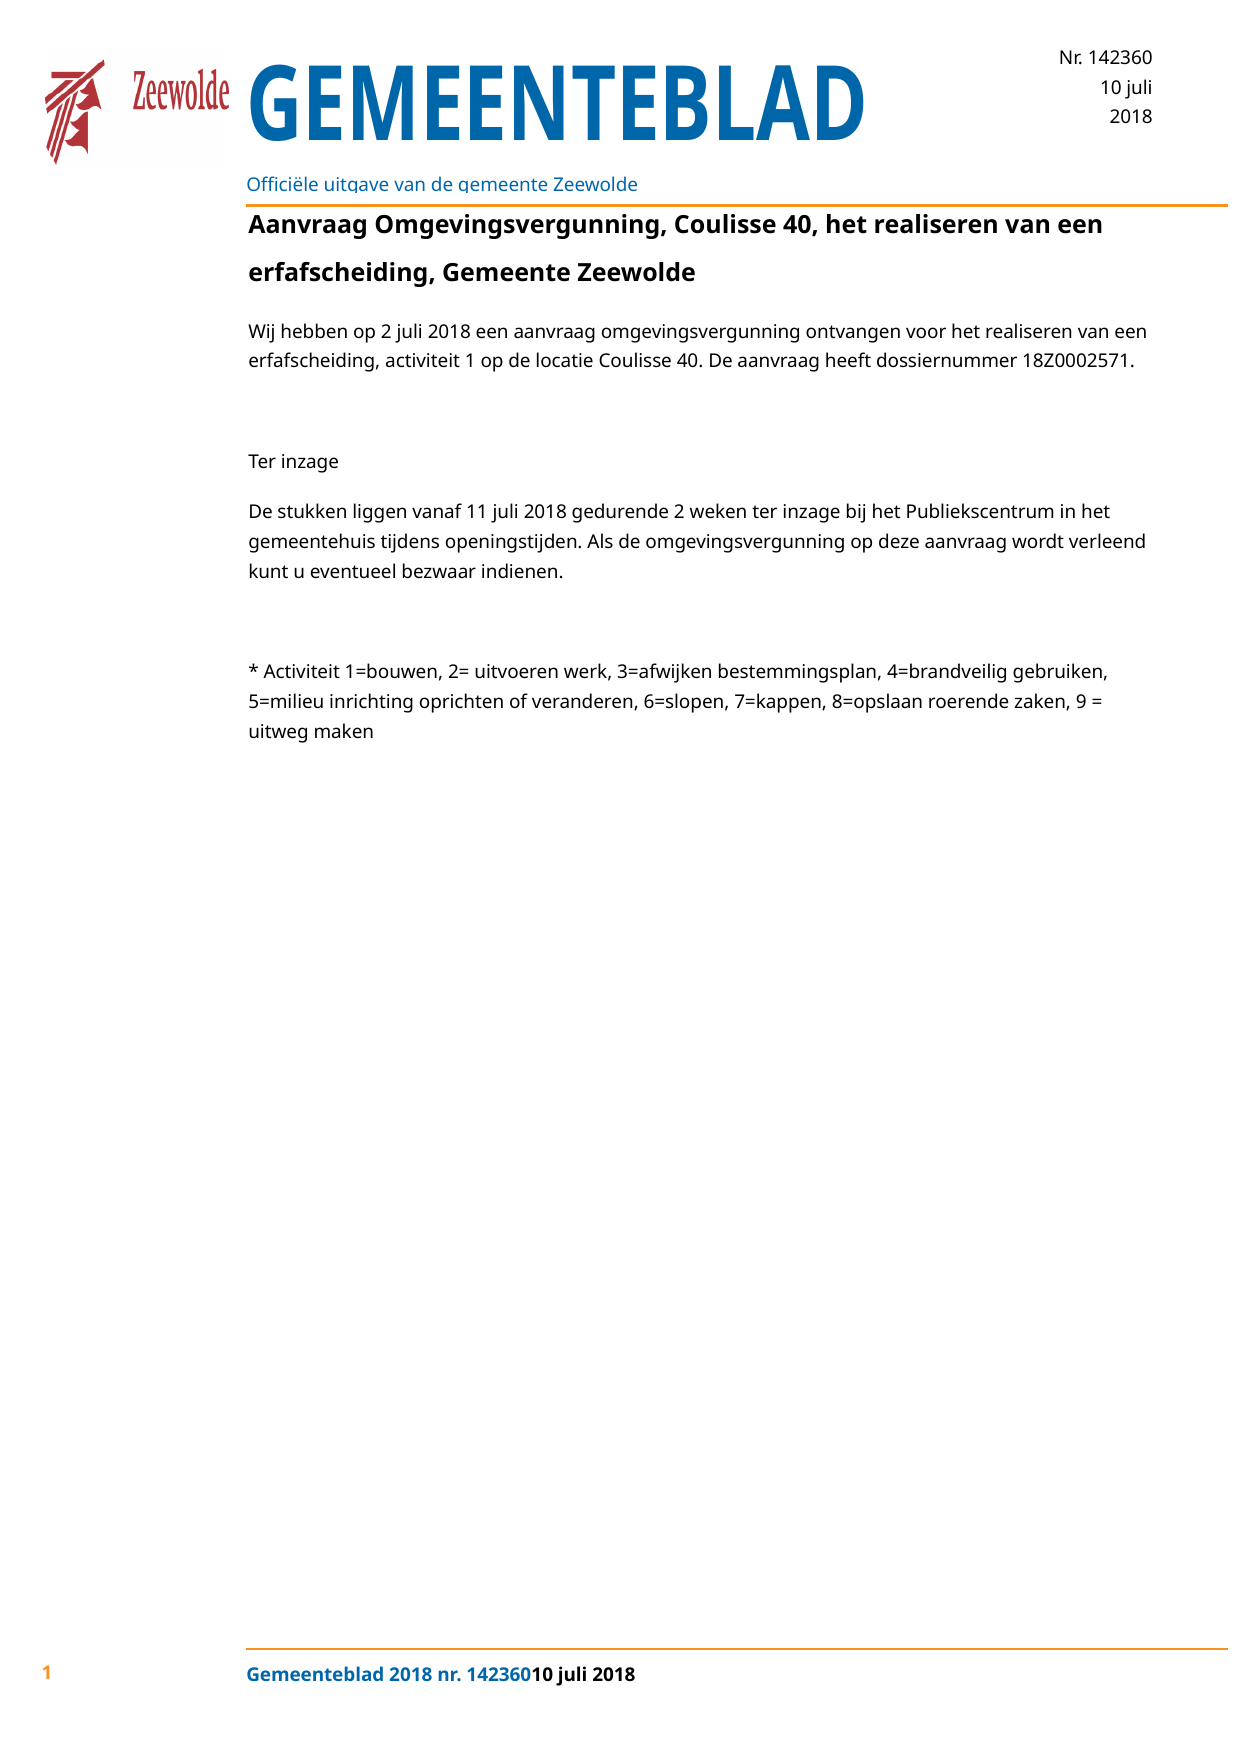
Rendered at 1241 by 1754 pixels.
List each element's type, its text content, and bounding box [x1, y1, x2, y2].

text Ter inzage [248, 448, 1152, 474]
text De stukken liggen vanaf 11 juli 2018 gedurende 2 weken ter inzage bij het Publiekscentrum in het gemeentehuis tijdens openingstijden. Als de omgevingsvergunning op deze aanvraag wordt verleend kunt u eventueel bezwaar indienen. [248, 499, 1152, 584]
text Aanvraag Omgevingsvergunning, Coulisse 40, het realiseren van een erfafscheiding, Gemeente Zeewolde [248, 207, 1152, 288]
text * Activiteit 1=bouwen, 2= uitvoeren werk, 3=afwijken bestemmingsplan, 4=brandveilig gebruiken, 5=milieu inrichting oprichten of veranderen, 6=slopen, 7=kappen, 8=opslaan roerende zaken, 9 = uitweg maken [248, 659, 1152, 744]
picture [41, 47, 231, 172]
text Wij hebben op 2 juli 2018 een aanvraag omgevingsvergunning ontvangen voor het realiseren van een erfafscheiding, activiteit 1 op de locatie Coulisse 40. De aanvraag heeft dossiernummer 18Z0002571. [248, 318, 1152, 373]
